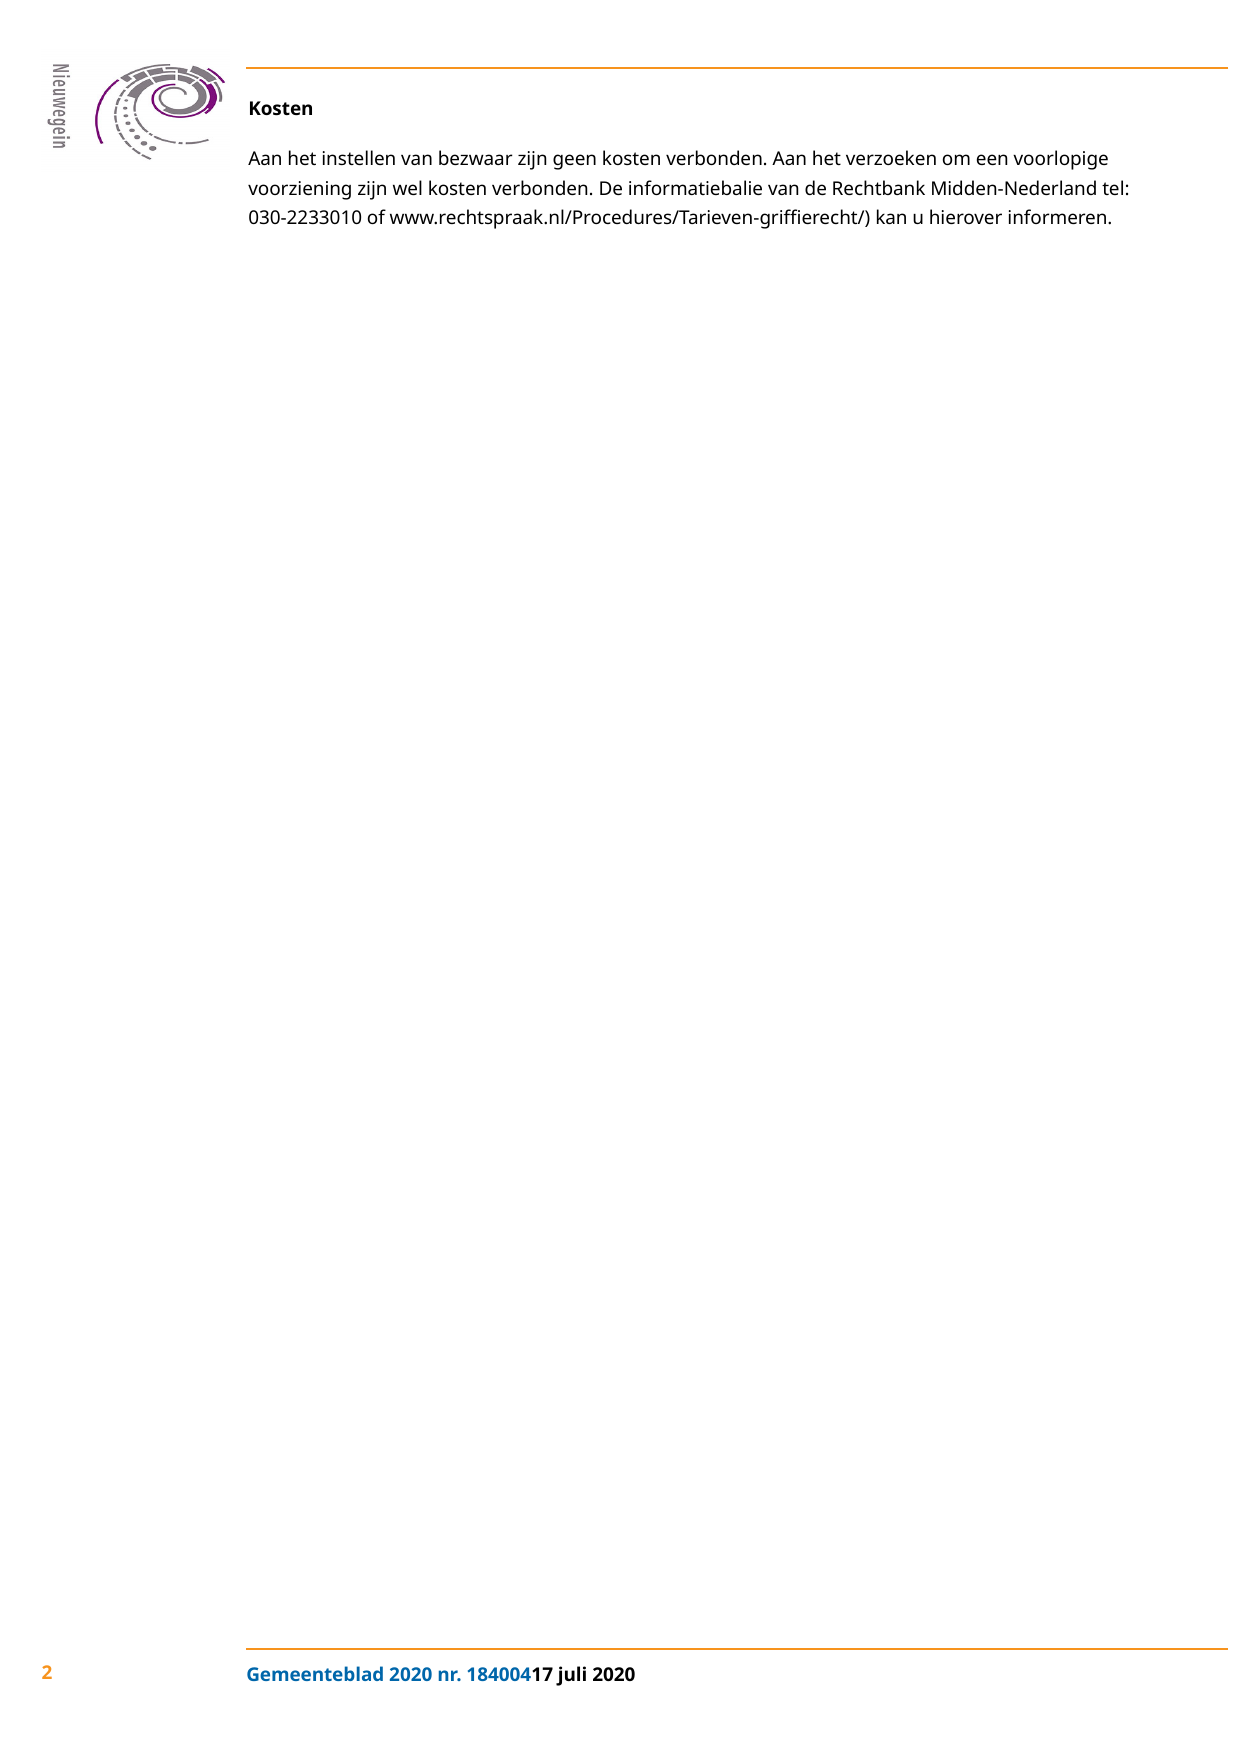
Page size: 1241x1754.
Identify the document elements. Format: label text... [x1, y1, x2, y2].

text Aan het instellen van bezwaar zijn geen kosten verbonden. Aan het verzoeken om een voorlopige voorziening zijn wel kosten verbonden. De informatiebalie van de Rechtbank Midden-Nederland tel: 030-2233010 of www.rechtspraak.nl/Procedures/Tarieven-griffierecht/) kan u hierover informeren. [248, 145, 1152, 230]
picture [41, 47, 231, 172]
text Kosten [248, 95, 1152, 121]
